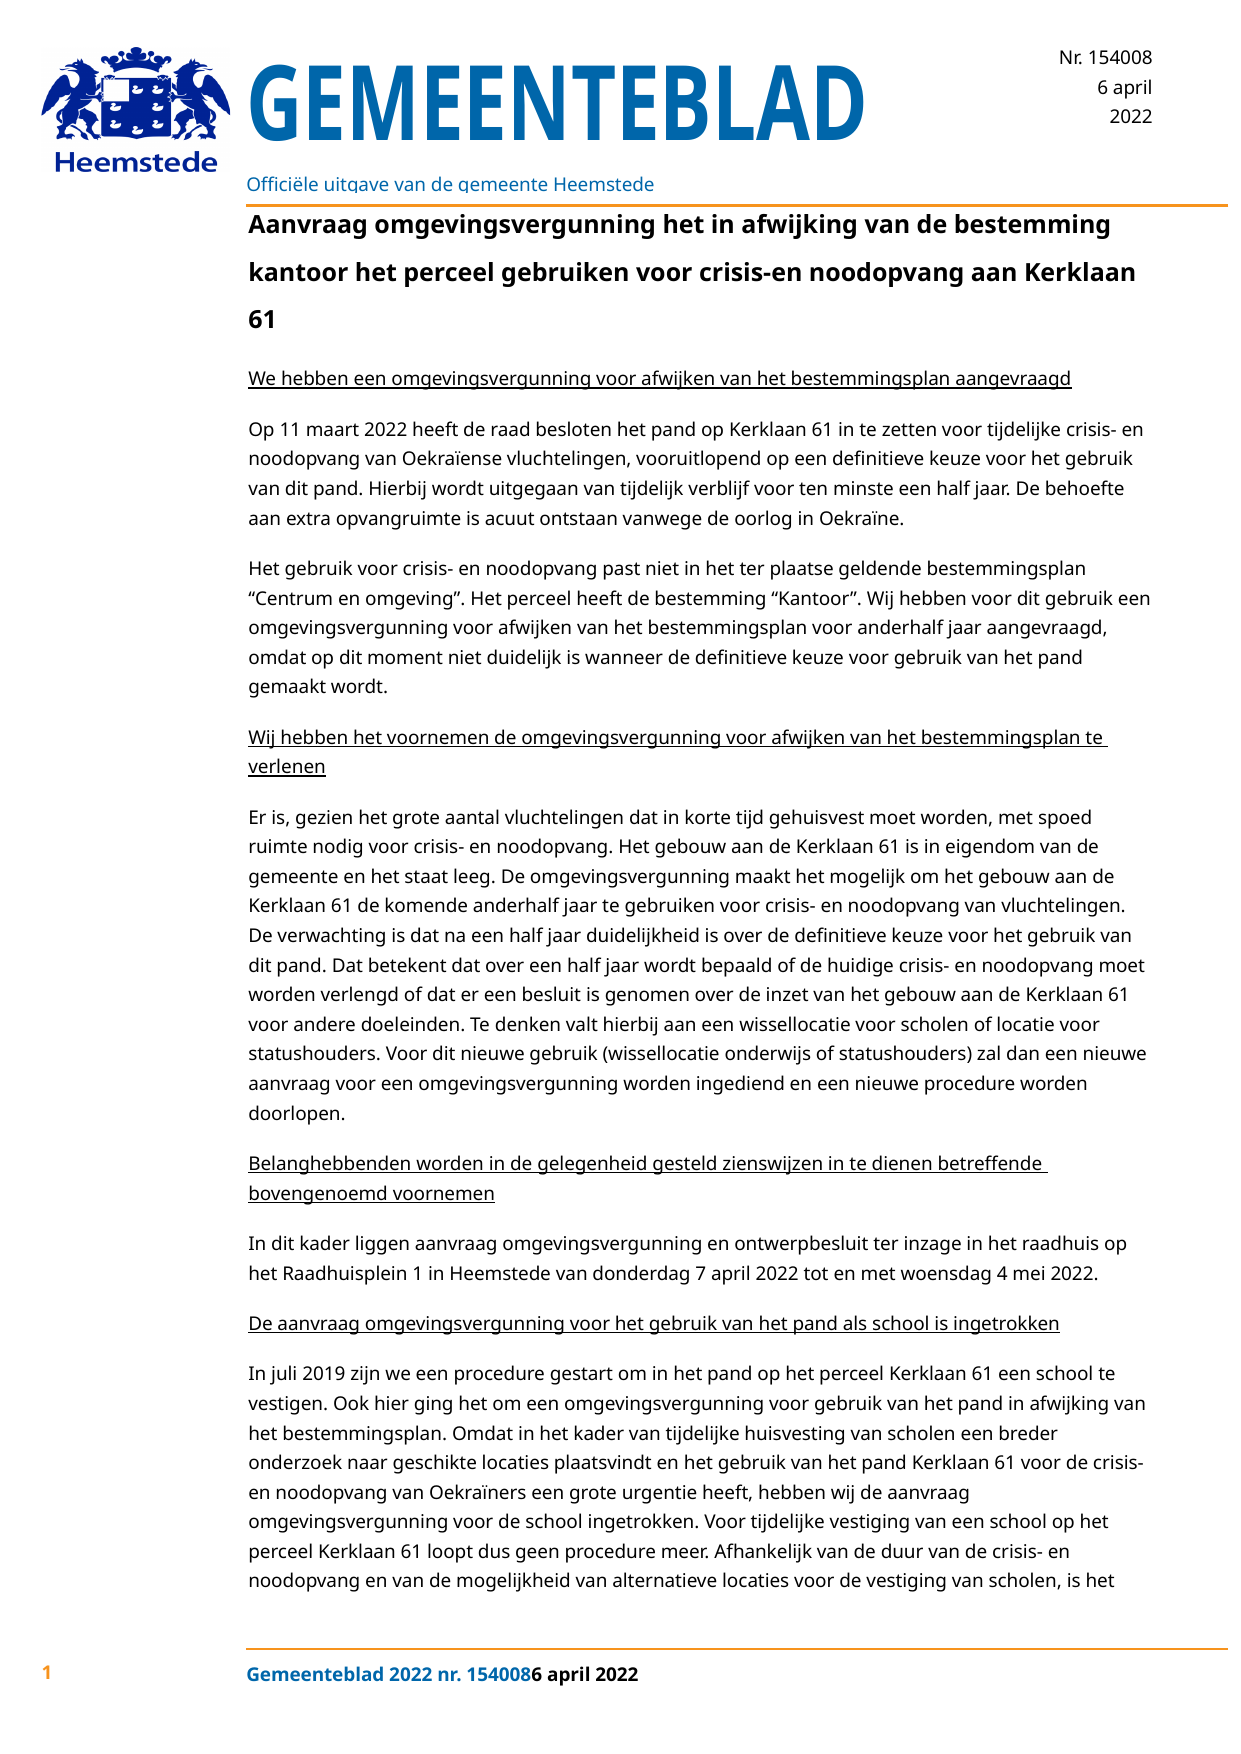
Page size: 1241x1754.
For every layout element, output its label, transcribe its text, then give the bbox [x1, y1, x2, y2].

text In juli 2019 zijn we een procedure gestart om in het pand op het perceel Kerklaan 61 een school te vestigen. Ook hier ging het om een omgevingsvergunning voor gebruik van het pand in afwijking van het bestemmingsplan. Omdat in het kader van tijdelijke huisvesting van scholen een breder onderzoek naar geschikte locaties plaatsvindt en het gebruik van het pand Kerklaan 61 voor de crisis- en noodopvang van Oekraïners een grote urgentie heeft, hebben wij de aanvraag omgevingsvergunning voor de school ingetrokken. Voor tijdelijke vestiging van een school op het perceel Kerklaan 61 loopt dus geen procedure meer. Afhankelijk van de duur van de crisis- en noodopvang en van de mogelijkheid van alternatieve locaties voor de vestiging van scholen, is het [248, 1361, 1152, 1593]
text De aanvraag omgevingsvergunning voor het gebruik van het pand als school is ingetrokken [248, 1310, 1152, 1336]
text We hebben een omgevingsvergunning voor afwijken van het bestemmingsplan aangevraagd [248, 366, 1152, 391]
picture [41, 47, 231, 172]
text Belanghebbenden worden in de gelegenheid gesteld zienswijzen in te dienen betreffende bovengenoemd voornemen [248, 1150, 1152, 1205]
text Er is, gezien het grote aantal vluchtelingen dat in korte tijd gehuisvest moet worden, met spoed ruimte nodig voor crisis- en noodopvang. Het gebouw aan de Kerklaan 61 is in eigendom van de gemeente en het staat leeg. De omgevingsvergunning maakt het mogelijk om het gebouw aan de Kerklaan 61 de komende anderhalf jaar te gebruiken voor crisis- en noodopvang van vluchtelingen. De verwachting is dat na een half jaar duidelijkheid is over de definitieve keuze voor het gebruik van dit pand. Dat betekent dat over een half jaar wordt bepaald of de huidige crisis- en noodopvang moet worden verlengd of dat er een besluit is genomen over de inzet van het gebouw aan de Kerklaan 61 voor andere doeleinden. Te denken valt hierbij aan een wissellocatie voor scholen of locatie voor statushouders. Voor dit nieuwe gebruik (wissellocatie onderwijs of statushouders) zal dan een nieuwe aanvraag voor een omgevingsvergunning worden ingediend en een nieuwe procedure worden doorlopen. [248, 804, 1152, 1125]
text Wij hebben het voornemen de omgevingsvergunning voor afwijken van het bestemmingsplan te verlenen [248, 724, 1152, 779]
text In dit kader liggen aanvraag omgevingsvergunning en ontwerpbesluit ter inzage in het raadhuis op het Raadhuisplein 1 in Heemstede van donderdag 7 april 2022 tot en met woensdag 4 mei 2022. [248, 1230, 1152, 1285]
text Het gebruik voor crisis- en noodopvang past niet in het ter plaatse geldende bestemmingsplan “Centrum en omgeving”. Het perceel heeft de bestemming “Kantoor”. Wij hebben voor dit gebruik een omgevingsvergunning voor afwijken van het bestemmingsplan voor anderhalf jaar aangevraagd, omdat op dit moment niet duidelijk is wanneer de definitieve keuze voor gebruik van het pand gemaakt wordt. [248, 555, 1152, 699]
text Aanvraag omgevingsvergunning het in afwijking van de bestemming kantoor het perceel gebruiken voor crisis-en noodopvang aan Kerklaan 61 [248, 207, 1152, 336]
text Op 11 maart 2022 heeft de raad besloten het pand op Kerklaan 61 in te zetten voor tijdelijke crisis- en noodopvang van Oekraïense vluchtelingen, vooruitlopend op een definitieve keuze voor het gebruik van dit pand. Hierbij wordt uitgegaan van tijdelijk verblijf voor ten minste een half jaar. De behoefte aan extra opvangruimte is acuut ontstaan vanwege de oorlog in Oekraïne. [248, 416, 1152, 530]
